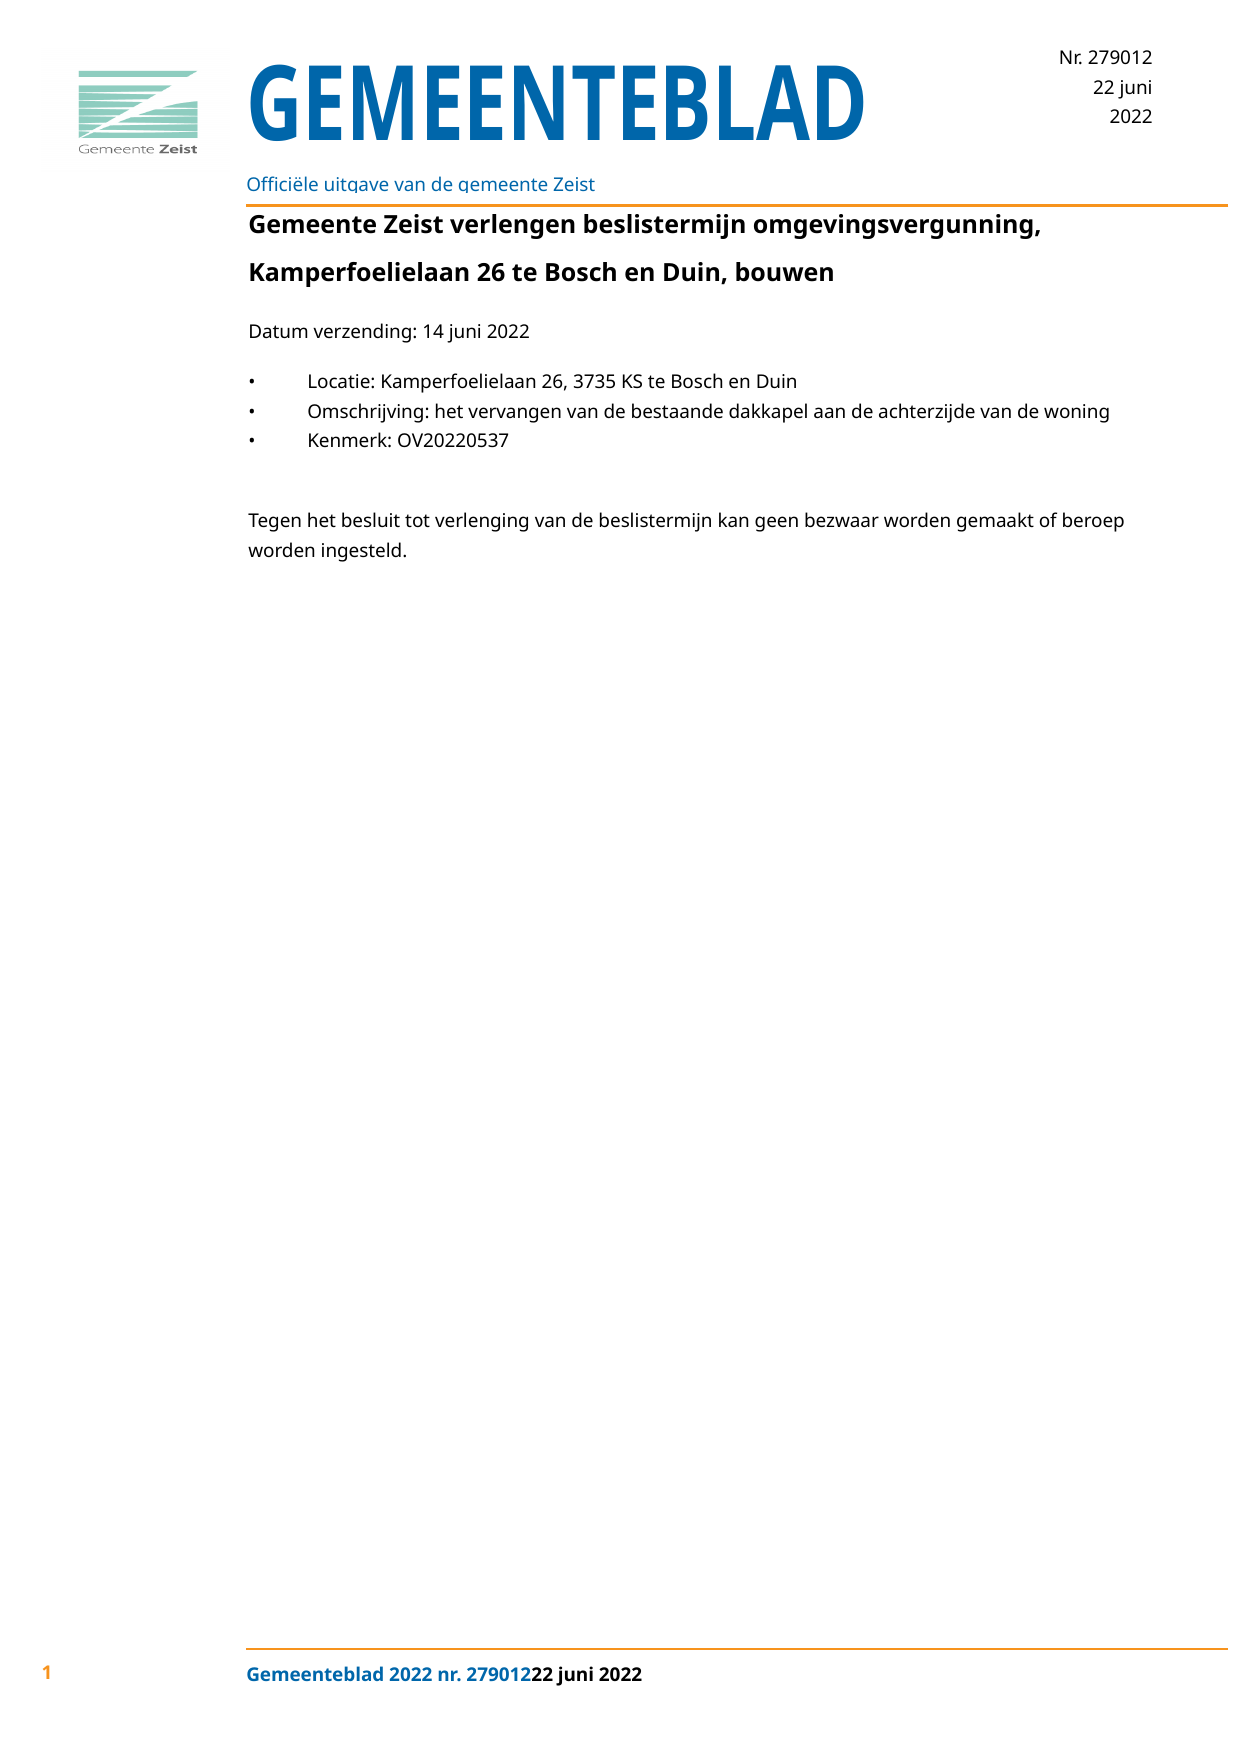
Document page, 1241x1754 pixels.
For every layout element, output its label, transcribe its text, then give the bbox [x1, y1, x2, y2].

list Kenmerk: OV20220537 [248, 427, 1152, 453]
list Omschrijving: het vervangen van de bestaande dakkapel aan de achterzijde van de woning [248, 398, 1152, 424]
list Locatie: Kamperfoelielaan 26, 3735 KS te Bosch en Duin [248, 368, 1152, 394]
text Tegen het besluit tot verlenging van de beslistermijn kan geen bezwaar worden gemaakt of beroep worden ingesteld. [248, 507, 1152, 563]
text Gemeente Zeist verlengen beslistermijn omgevingsvergunning, Kamperfoelielaan 26 te Bosch en Duin, bouwen [248, 207, 1152, 288]
text Datum verzending: 14 juni 2022 [248, 318, 1152, 344]
picture [41, 47, 231, 172]
